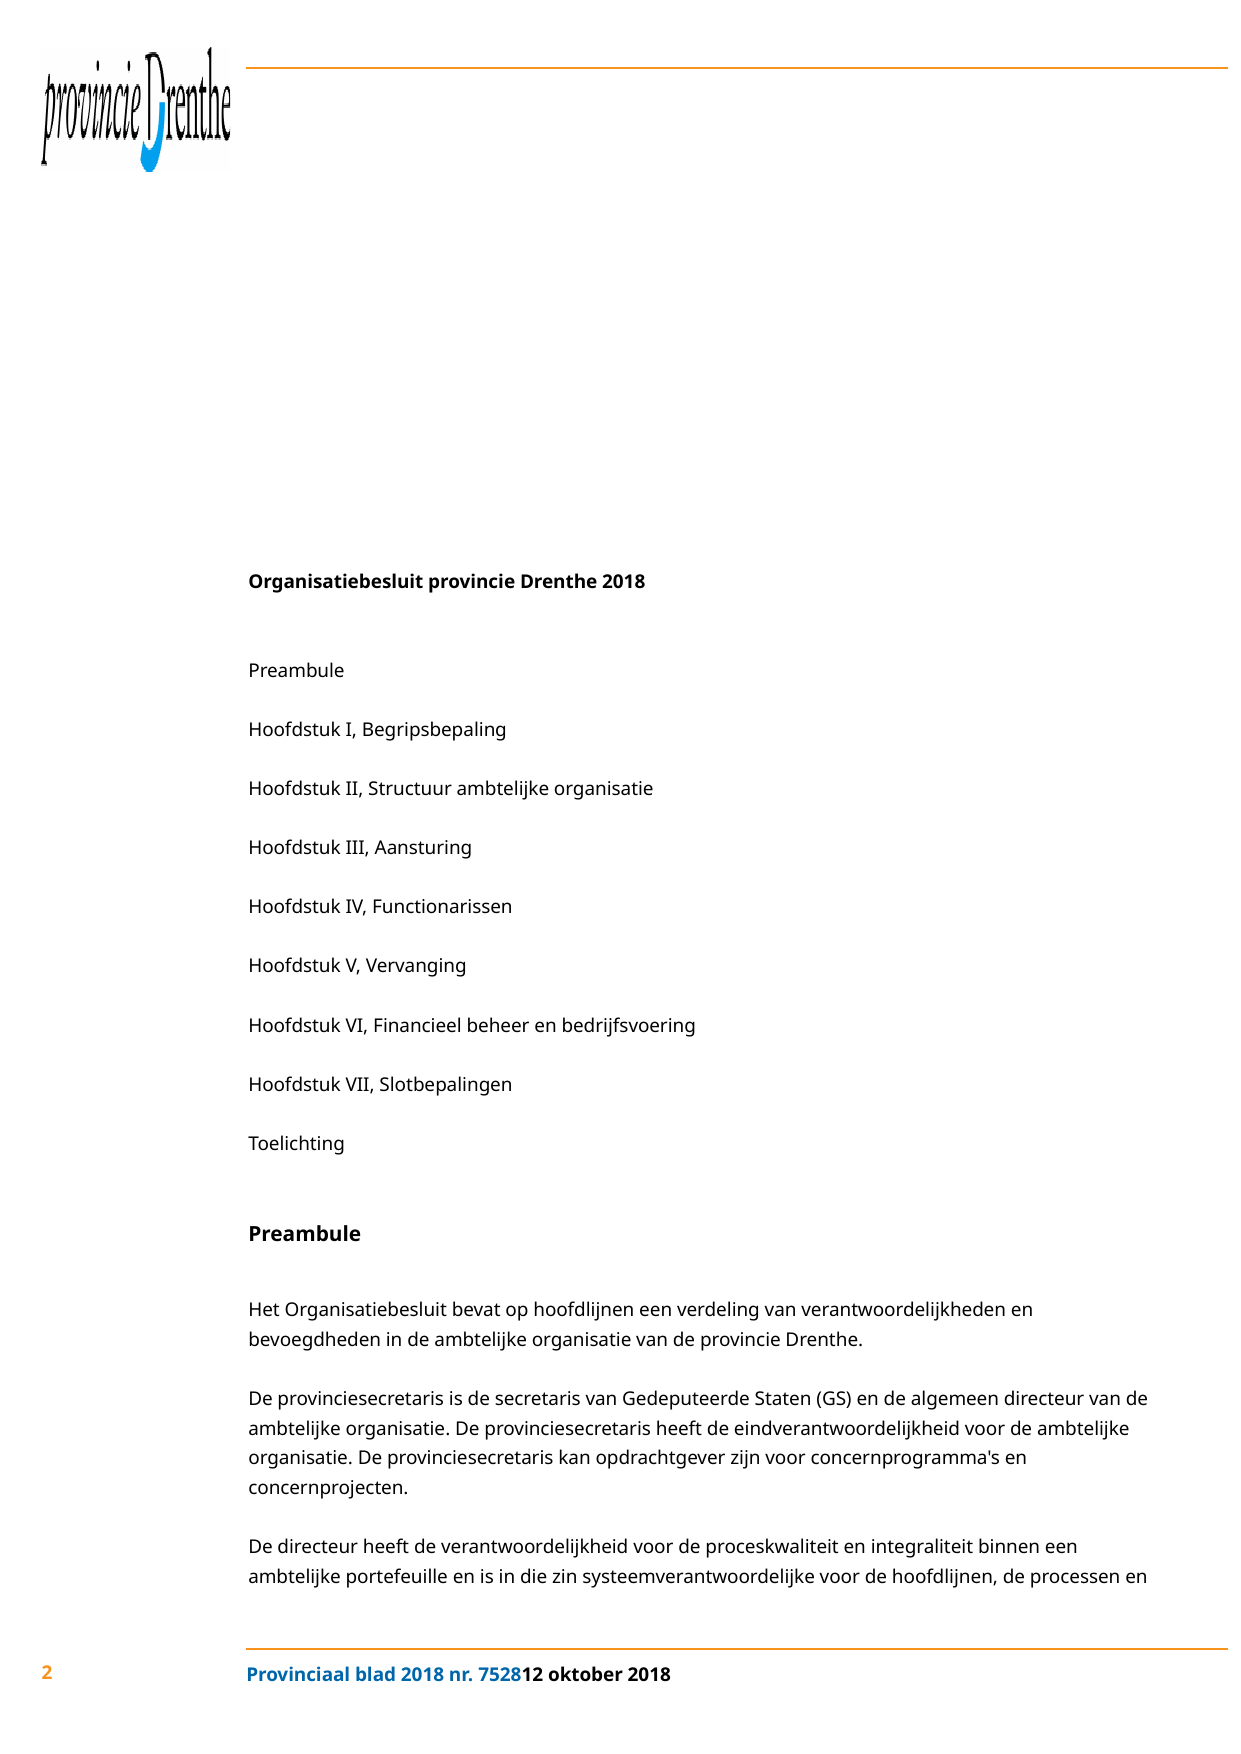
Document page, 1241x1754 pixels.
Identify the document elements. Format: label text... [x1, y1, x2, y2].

text Organisatiebesluit provincie Drenthe 2018 [248, 568, 1152, 594]
text Hoofdstuk VII, Slotbepalingen [248, 1071, 1152, 1097]
text De provinciesecretaris is de secretaris van Gedeputeerde Staten (GS) en de algemeen directeur van de ambtelijke organisatie. De provinciesecretaris heeft de eindverantwoordelijkheid voor de ambtelijke organisatie. De provinciesecretaris kan opdrachtgever zijn voor concernprogramma's en concernprojecten. [248, 1385, 1152, 1500]
text Hoofdstuk IV, Functionarissen [248, 893, 1152, 919]
text Toelichting [248, 1130, 1152, 1156]
text Hoofdstuk III, Aansturing [248, 834, 1152, 860]
text Preambule [248, 657, 1152, 683]
picture [41, 47, 231, 172]
text Hoofdstuk V, Vervanging [248, 953, 1152, 978]
text De directeur heeft de verantwoordelijkheid voor de proceskwaliteit en integraliteit binnen een ambtelijke portefeuille en is in die zin systeemverantwoordelijke voor de hoofdlijnen, de processen en [248, 1533, 1152, 1589]
text Hoofdstuk VI, Financieel beheer en bedrijfsvoering [248, 1012, 1152, 1038]
text Preambule [248, 1219, 1152, 1247]
text Hoofdstuk I, Begripsbepaling [248, 716, 1152, 742]
text Het Organisatiebesluit bevat op hoofdlijnen een verdeling van verantwoordelijkheden en bevoegdheden in de ambtelijke organisatie van de provincie Drenthe. [248, 1297, 1152, 1352]
text Hoofdstuk II, Structuur ambtelijke organisatie [248, 775, 1152, 801]
